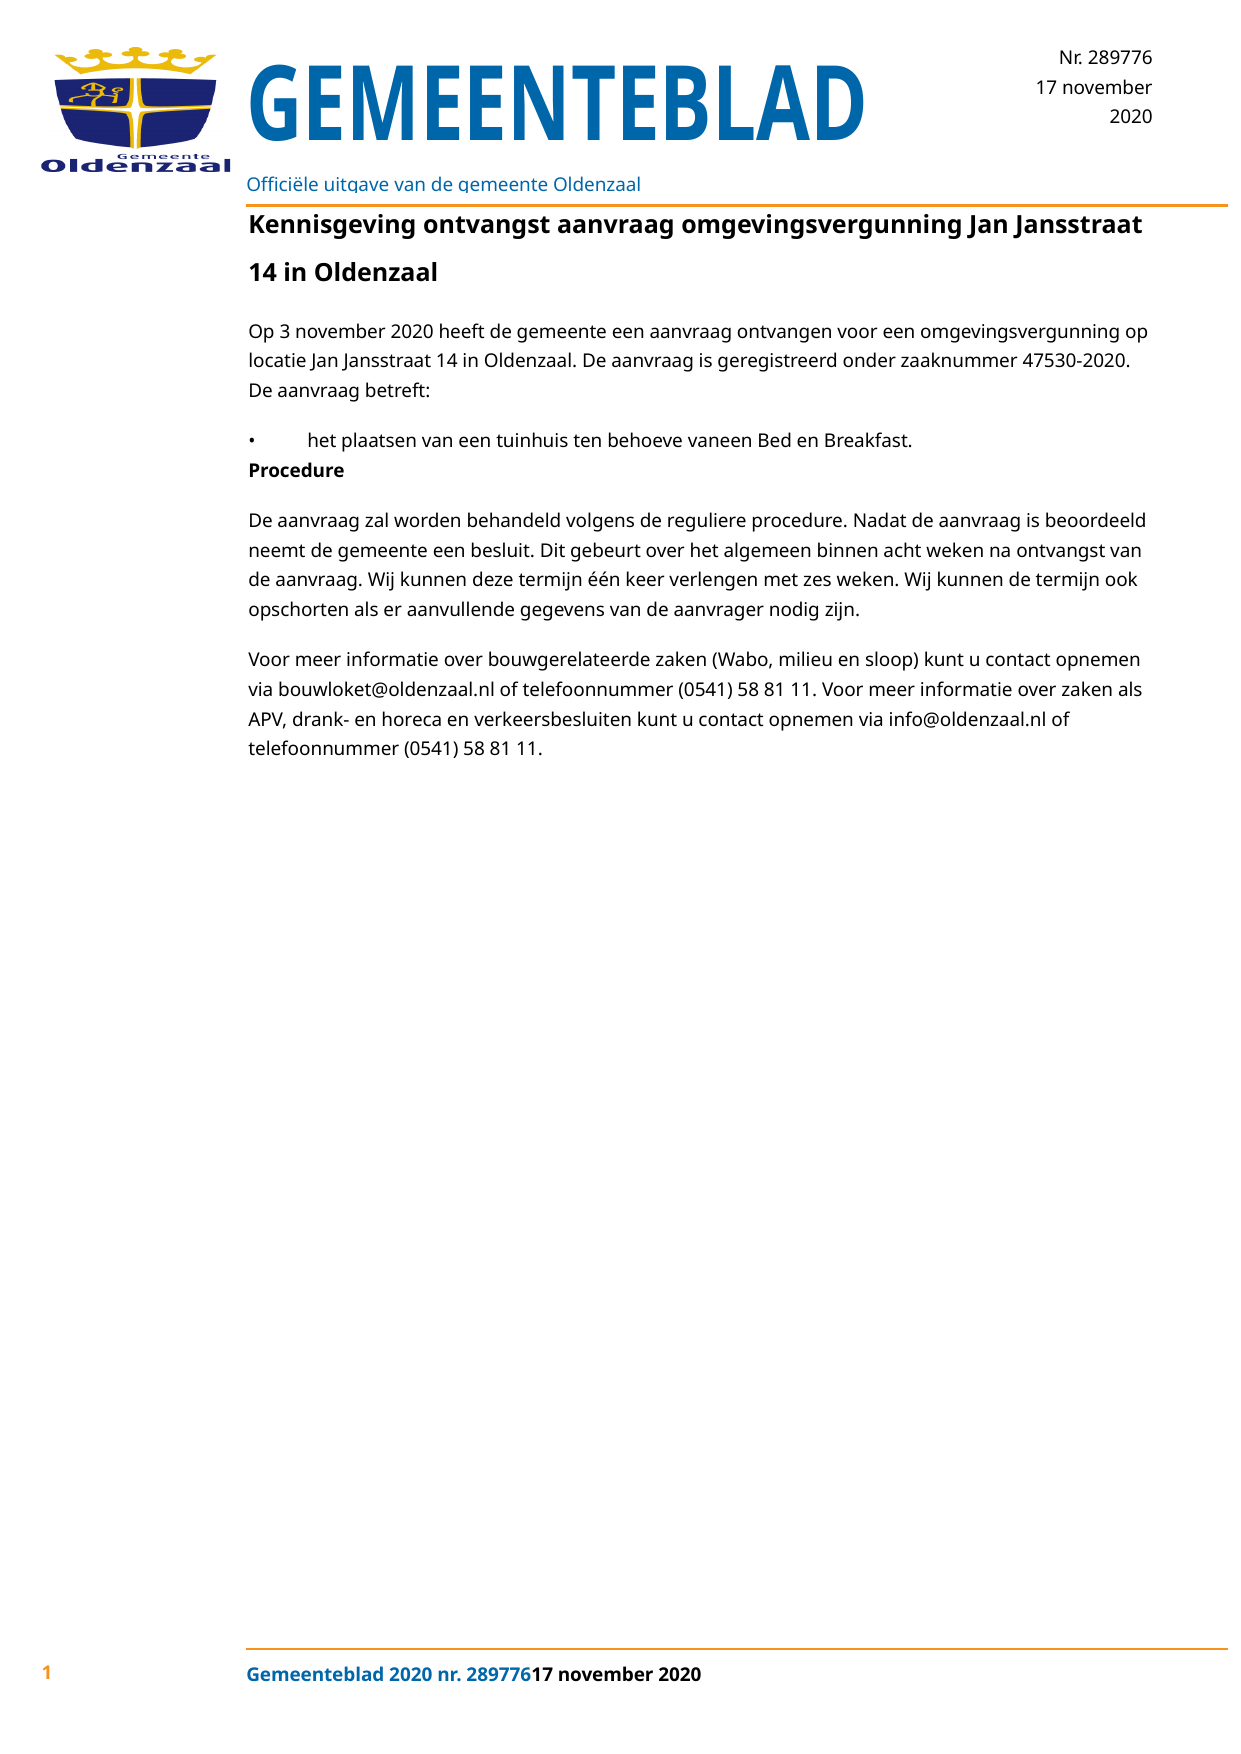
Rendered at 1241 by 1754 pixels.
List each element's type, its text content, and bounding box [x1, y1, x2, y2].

text Voor meer informatie over bouwgerelateerde zaken (Wabo, milieu en sloop) kunt u contact opnemen via bouwloket@oldenzaal.nl of telefoonnummer (0541) 58 81 11. Voor meer informatie over zaken als APV, drank- en horeca en verkeersbesluiten kunt u contact opnemen via info@oldenzaal.nl of telefoonnummer (0541) 58 81 11. [248, 647, 1152, 761]
text De aanvraag zal worden behandeld volgens de reguliere procedure. Nadat de aanvraag is beoordeeld neemt de gemeente een besluit. Dit gebeurt over het algemeen binnen acht weken na ontvangst van de aanvraag. Wij kunnen deze termijn één keer verlengen met zes weken. Wij kunnen de termijn ook opschorten als er aanvullende gegevens van de aanvrager nodig zijn. [248, 507, 1152, 622]
list het plaatsen van een tuinhuis ten behoeve vaneen Bed en Breakfast. [248, 427, 1152, 453]
text Op 3 november 2020 heeft de gemeente een aanvraag ontvangen voor een omgevingsvergunning op locatie Jan Jansstraat 14 in Oldenzaal. De aanvraag is geregistreerd onder zaaknummer 47530-2020. De aanvraag betreft: [248, 318, 1152, 403]
text Kennisgeving ontvangst aanvraag omgevingsvergunning Jan Jansstraat 14 in Oldenzaal [248, 207, 1152, 288]
text Procedure [248, 457, 1152, 483]
picture [41, 47, 231, 172]
